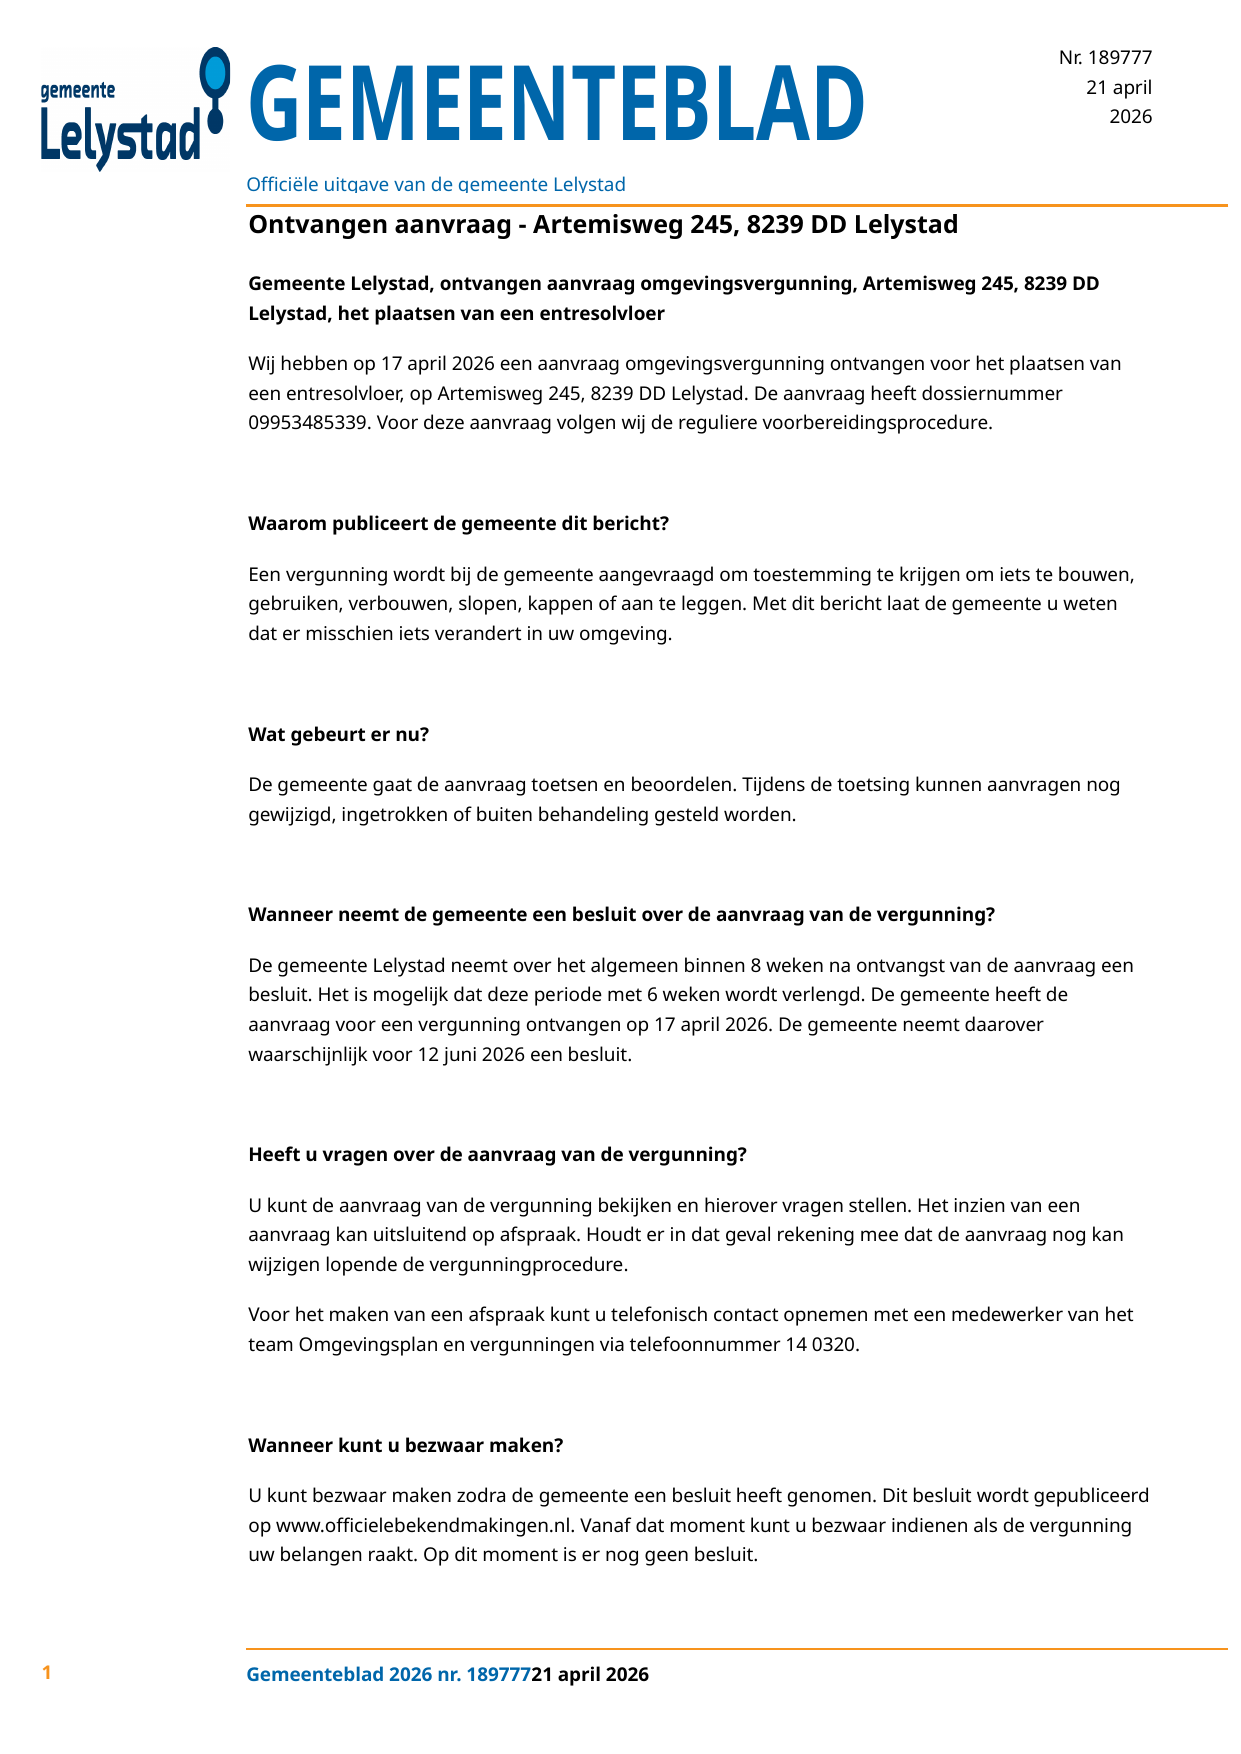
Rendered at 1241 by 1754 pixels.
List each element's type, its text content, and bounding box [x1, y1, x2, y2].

text De gemeente gaat de aanvraag toetsen en beoordelen. Tijdens de toetsing kunnen aanvragen nog gewijzigd, ingetrokken of buiten behandeling gesteld worden. [248, 771, 1152, 826]
text Gemeente Lelystad, ontvangen aanvraag omgevingsvergunning, Artemisweg 245, 8239 DD Lelystad, het plaatsen van een entresolvloer [248, 270, 1152, 326]
text Een vergunning wordt bij de gemeente aangevraagd om toestemming te krijgen om iets te bouwen, gebruiken, verbouwen, slopen, kappen of aan te leggen. Met dit bericht laat de gemeente u weten dat er misschien iets verandert in uw omgeving. [248, 561, 1152, 646]
text Voor het maken van een afspraak kunt u telefonisch contact opnemen met een medewerker van het team Omgevingsplan en vergunningen via telefoonnummer 14 0320. [248, 1302, 1152, 1357]
picture [41, 47, 231, 172]
text De gemeente Lelystad neemt over het algemeen binnen 8 weken na ontvangst van de aanvraag een besluit. Het is mogelijk dat deze periode met 6 weken wordt verlengd. De gemeente heeft de aanvraag voor een vergunning ontvangen op 17 april 2026. De gemeente neemt daarover waarschijnlijk voor 12 juni 2026 een besluit. [248, 952, 1152, 1066]
text Waarom publiceert de gemeente dit bericht? [248, 510, 1152, 536]
text Ontvangen aanvraag - Artemisweg 245, 8239 DD Lelystad [248, 207, 1152, 241]
text Wanneer kunt u bezwaar maken? [248, 1432, 1152, 1458]
text U kunt de aanvraag van de vergunning bekijken en hierover vragen stellen. Het inzien van een aanvraag kan uitsluitend op afspraak. Houdt er in dat geval rekening mee dat de aanvraag nog kan wijzigen lopende de vergunningprocedure. [248, 1192, 1152, 1277]
text Wanneer neemt de gemeente een besluit over de aanvraag van de vergunning? [248, 902, 1152, 927]
text Wat gebeurt er nu? [248, 721, 1152, 746]
text U kunt bezwaar maken zodra de gemeente een besluit heeft genomen. Dit besluit wordt gepubliceerd op www.officielebekendmakingen.nl. Vanaf dat moment kunt u bezwaar indienen als de vergunning uw belangen raakt. Op dit moment is er nog geen besluit. [248, 1482, 1152, 1567]
text Wij hebben op 17 april 2026 een aanvraag omgevingsvergunning ontvangen voor het plaatsen van een entresolvloer, op Artemisweg 245, 8239 DD Lelystad. De aanvraag heeft dossiernummer 09953485339. Voor deze aanvraag volgen wij de reguliere voorbereidingsprocedure. [248, 350, 1152, 435]
text Heeft u vragen over de aanvraag van de vergunning? [248, 1142, 1152, 1167]
